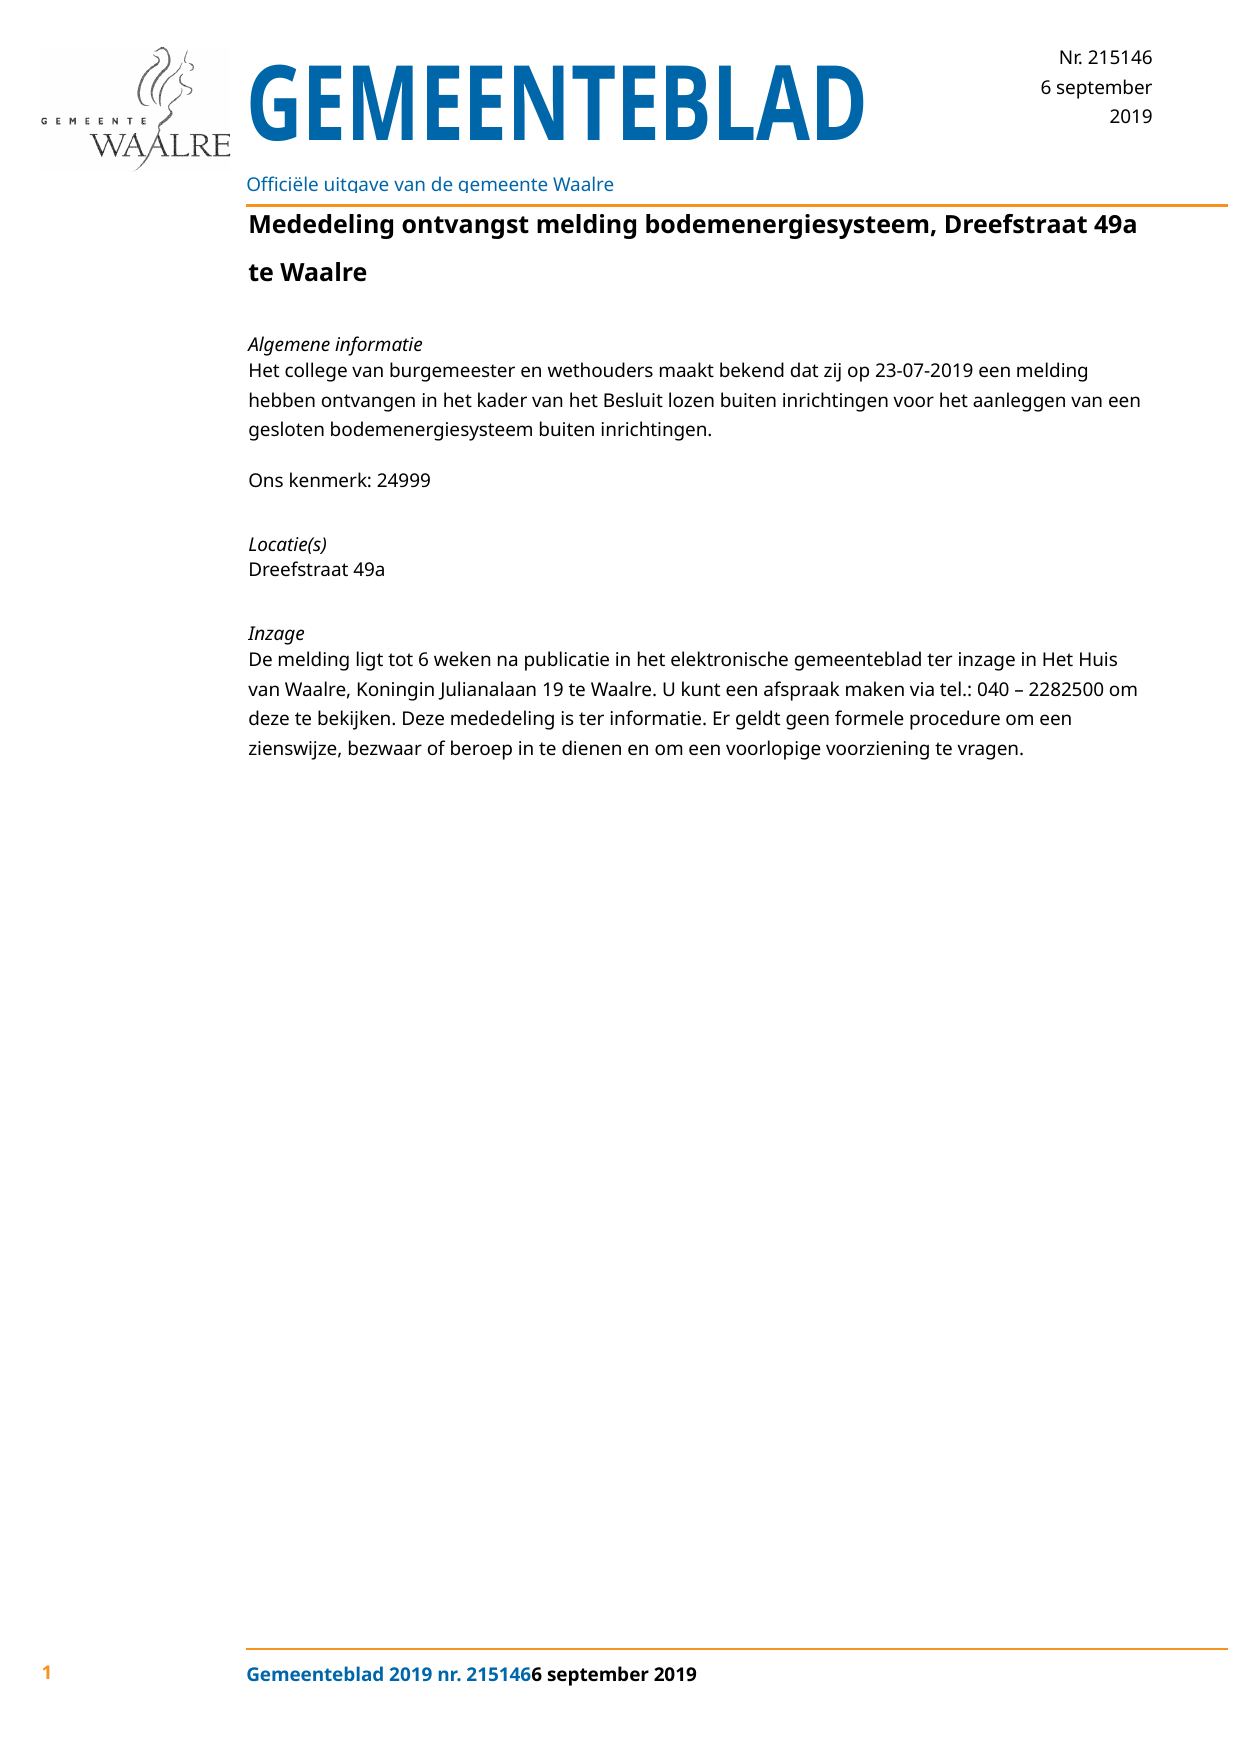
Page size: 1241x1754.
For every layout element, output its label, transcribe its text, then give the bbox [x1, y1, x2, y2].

text Locatie(s) [248, 531, 1152, 556]
text Ons kenmerk: 24999 [248, 467, 1152, 492]
text Mededeling ontvangst melding bodemenergiesysteem, Dreefstraat 49a te Waalre [248, 207, 1152, 288]
text Algemene informatie [248, 331, 1152, 357]
picture [41, 47, 231, 172]
text Inzage [248, 620, 1152, 646]
text De melding ligt tot 6 weken na publicatie in het elektronische gemeenteblad ter inzage in Het Huis van Waalre, Koningin Julianalaan 19 te Waalre. U kunt een afspraak maken via tel.: 040 – 2282500 om deze te bekijken. Deze mededeling is ter informatie. Er geldt geen formele procedure om een zienswijze, bezwaar of beroep in te dienen en om een voorlopige voorziening te vragen. [248, 646, 1152, 761]
text Het college van burgemeester en wethouders maakt bekend dat zij op 23-07-2019 een melding hebben ontvangen in het kader van het Besluit lozen buiten inrichtingen voor het aanleggen van een gesloten bodemenergiesysteem buiten inrichtingen. [248, 357, 1152, 442]
text Dreefstraat 49a [248, 556, 1152, 582]
